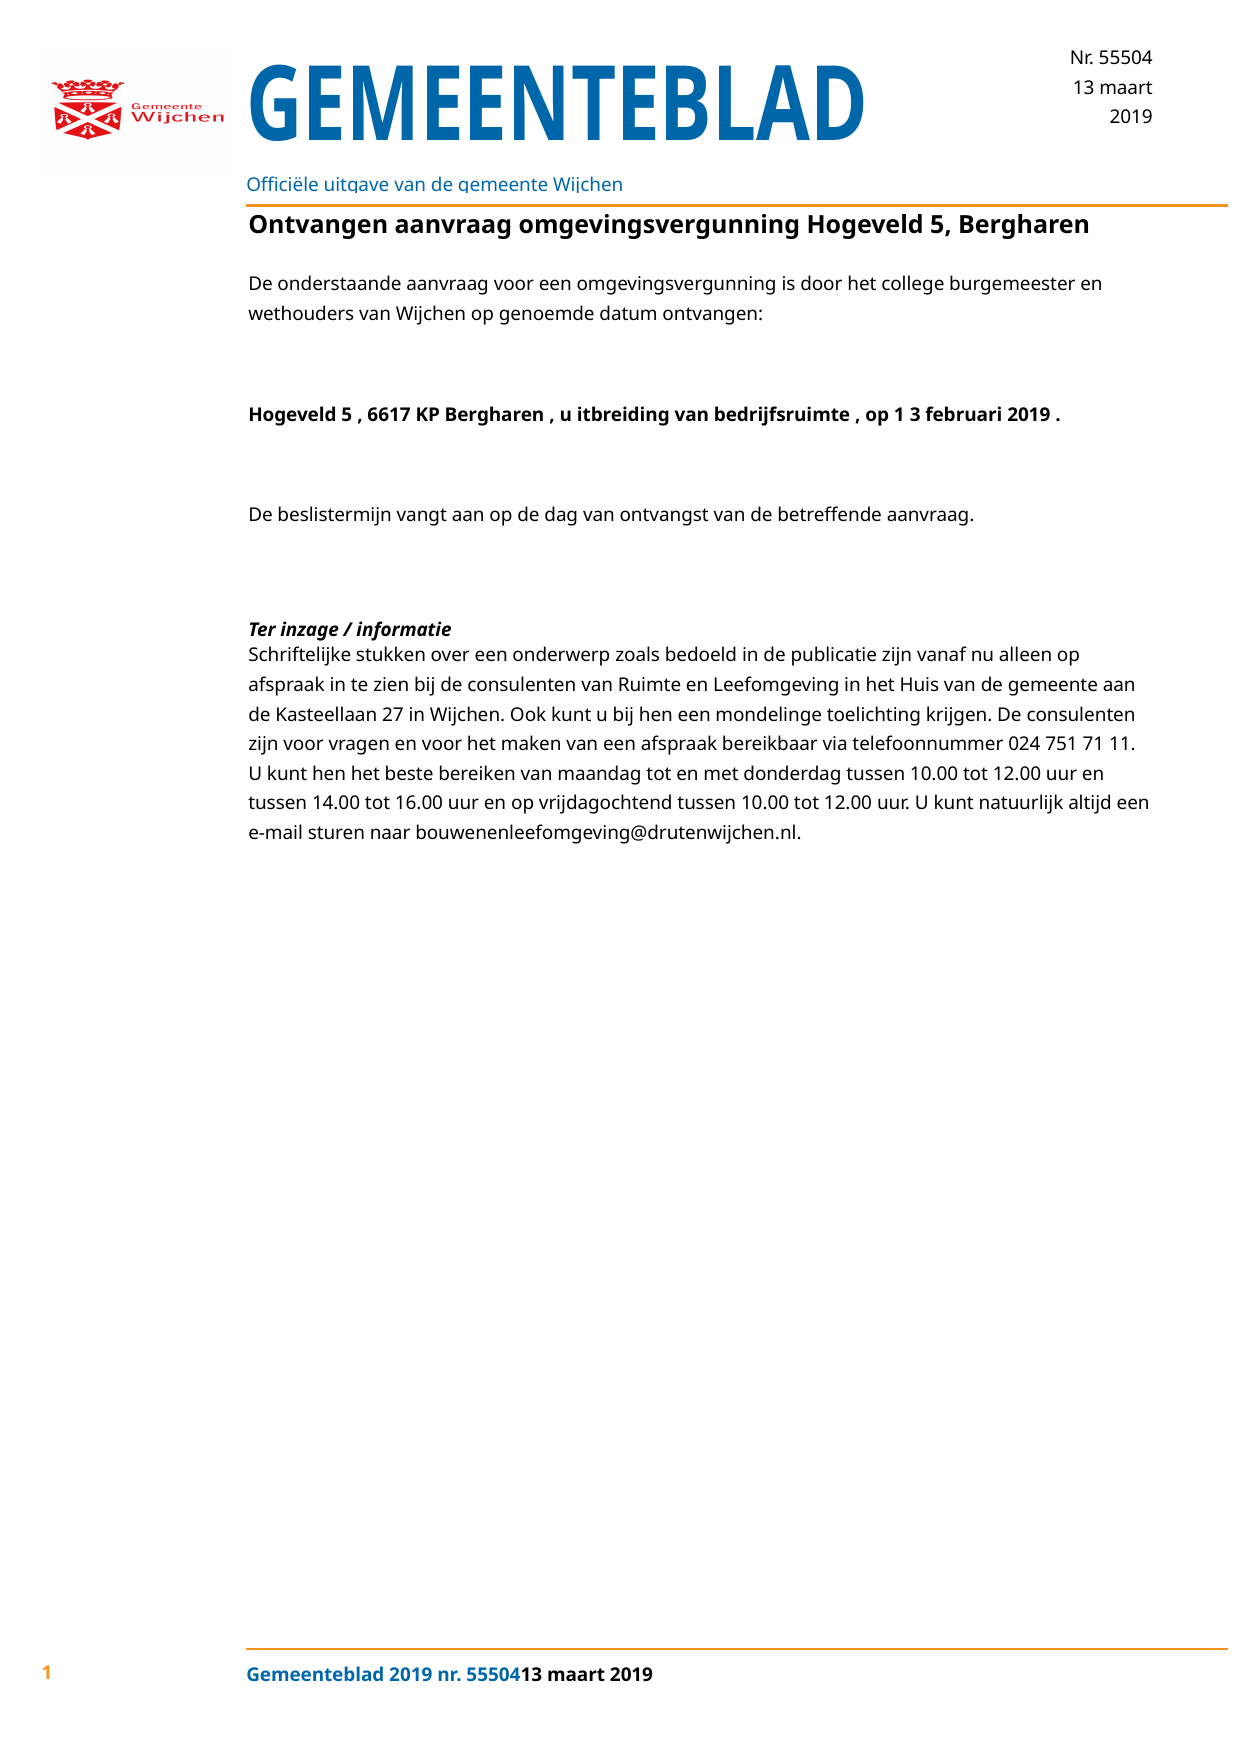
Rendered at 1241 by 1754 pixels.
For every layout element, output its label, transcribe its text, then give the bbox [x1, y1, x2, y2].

text De onderstaande aanvraag voor een omgevingsvergunning is door het college burgemeester en wethouders van Wijchen op genoemde datum ontvangen: [248, 270, 1152, 326]
text Hogeveld 5 , 6617 KP Bergharen , u itbreiding van bedrijfsruimte , op 1 3 februari 2019 . [248, 401, 1152, 426]
text Schriftelijke stukken over een onderwerp zoals bedoeld in de publicatie zijn vanaf nu alleen op afspraak in te zien bij de consulenten van Ruimte en Leefomgeving in het Huis van de gemeente aan de Kasteellaan 27 in Wijchen. Ook kunt u bij hen een mondelinge toelichting krijgen. De consulenten zijn voor vragen en voor het maken van een afspraak bereikbaar via telefoonnummer 024 751 71 11. U kunt hen het beste bereiken van maandag tot en met donderdag tussen 10.00 tot 12.00 uur en tussen 14.00 tot 16.00 uur en op vrijdagochtend tussen 10.00 tot 12.00 uur. U kunt natuurlijk altijd een e-mail sturen naar bouwenenleefomgeving@drutenwijchen.nl. [248, 642, 1152, 845]
text De beslistermijn vangt aan op de dag van ontvangst van de betreffende aanvraag. [248, 502, 1152, 527]
text Ontvangen aanvraag omgevingsvergunning Hogeveld 5, Bergharen [248, 207, 1152, 241]
picture [41, 47, 231, 172]
text Ter inzage / informatie [248, 616, 1152, 642]
